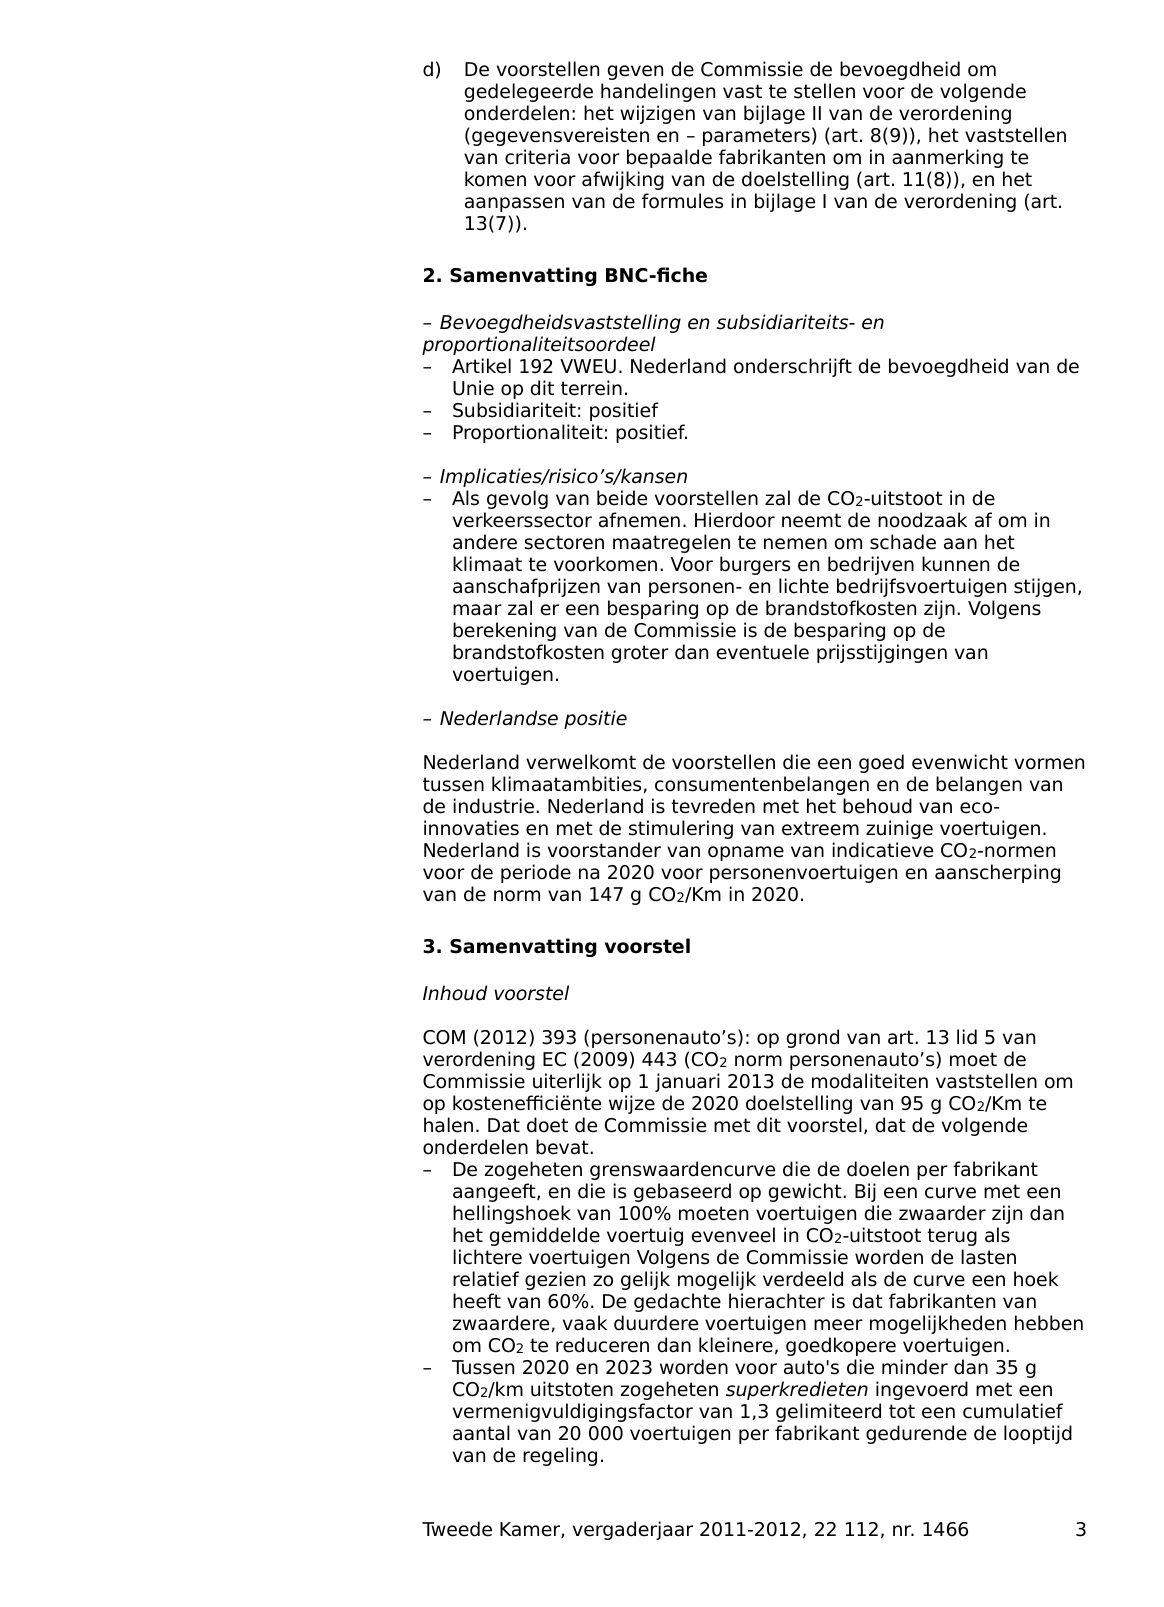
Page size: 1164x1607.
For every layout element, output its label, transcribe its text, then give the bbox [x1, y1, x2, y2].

text – Subsidiariteit: positief [422, 400, 1087, 422]
subtitle 2. Samenvatting BNC-fiche [422, 265, 1087, 287]
text COM (2012) 393 (personenauto’s): op grond van art. 13 lid 5 van verordening EC (2009) 443 (CO2 norm personenauto’s) moet de Commissie uiterlijk op 1 januari 2013 de modaliteiten vaststellen om op kostenefficiënte wijze de 2020 doelstelling van 95 g CO2/Km te halen. Dat doet de Commissie met dit voorstel, dat de volgende onderdelen bevat. [422, 1027, 1087, 1159]
text d) De voorstellen geven de Commissie de bevoegdheid om gedelegeerde handelingen vast te stellen voor de volgende onderdelen: het wijzigen van bijlage II van de verordening (gegevensvereisten en – parameters) (art. 8(9)), het vaststellen van criteria voor bepaalde fabrikanten om in aanmerking te komen voor afwijking van de doelstelling (art. 11(8)), en het aanpassen van de formules in bijlage I van de verordening (art. 13(7)). [422, 59, 1087, 235]
text – Als gevolg van beide voorstellen zal de CO2-uitstoot in de verkeerssector afnemen. Hierdoor neemt de noodzaak af om in andere sectoren maatregelen te nemen om schade aan het klimaat te voorkomen. Voor burgers en bedrijven kunnen de aanschafprijzen van personen- en lichte bedrijfsvoertuigen stijgen, maar zal er een besparing op de brandstofkosten zijn. Volgens berekening van de Commissie is de besparing op de brandstofkosten groter dan eventuele prijsstijgingen van voertuigen. [422, 488, 1087, 686]
subtitle 3. Samenvatting voorstel [422, 936, 1087, 958]
text – De zogeheten grenswaardencurve die de doelen per fabrikant aangeeft, en die is gebaseerd op gewicht. Bij een curve met een hellingshoek van 100% moeten voertuigen die zwaarder zijn dan het gemiddelde voertuig evenveel in CO2-uitstoot terug als lichtere voertuigen Volgens de Commissie worden de lasten relatief gezien zo gelijk mogelijk verdeeld als de curve een hoek heeft van 60%. De gedachte hierachter is dat fabrikanten van zwaardere, vaak duurdere voertuigen meer mogelijkheden hebben om CO2 te reduceren dan kleinere, goedkopere voertuigen. [422, 1159, 1087, 1357]
subtitle – Nederlandse positie [422, 708, 1087, 730]
text Nederland verwelkomt de voorstellen die een goed evenwicht vormen tussen klimaatambities, consumentenbelangen en de belangen van de industrie. Nederland is tevreden met het behoud van eco-innovaties en met de stimulering van extreem zuinige voertuigen. Nederland is voorstander van opname van indicatieve CO2-normen voor de periode na 2020 voor personenvoertuigen en aanscherping van de norm van 147 g CO2/Km in 2020. [422, 752, 1087, 906]
subtitle – Bevoegdheidsvaststelling en subsidiariteits- en proportionaliteitsoordeel [422, 312, 1087, 356]
text – Proportionaliteit: positief. [422, 422, 1087, 444]
text – Tussen 2020 en 2023 worden voor auto's die minder dan 35 g CO2/km uitstoten zogeheten superkredieten ingevoerd met een vermenigvuldigingsfactor van 1,3 gelimiteerd tot een cumulatief aantal van 20 000 voertuigen per fabrikant gedurende de looptijd van de regeling. [422, 1357, 1087, 1467]
subtitle Inhoud voorstel [422, 983, 1087, 1005]
text – Artikel 192 VWEU. Nederland onderschrijft de bevoegdheid van de Unie op dit terrein. [422, 356, 1087, 400]
subtitle – Implicaties/risico’s/kansen [422, 466, 1087, 488]
